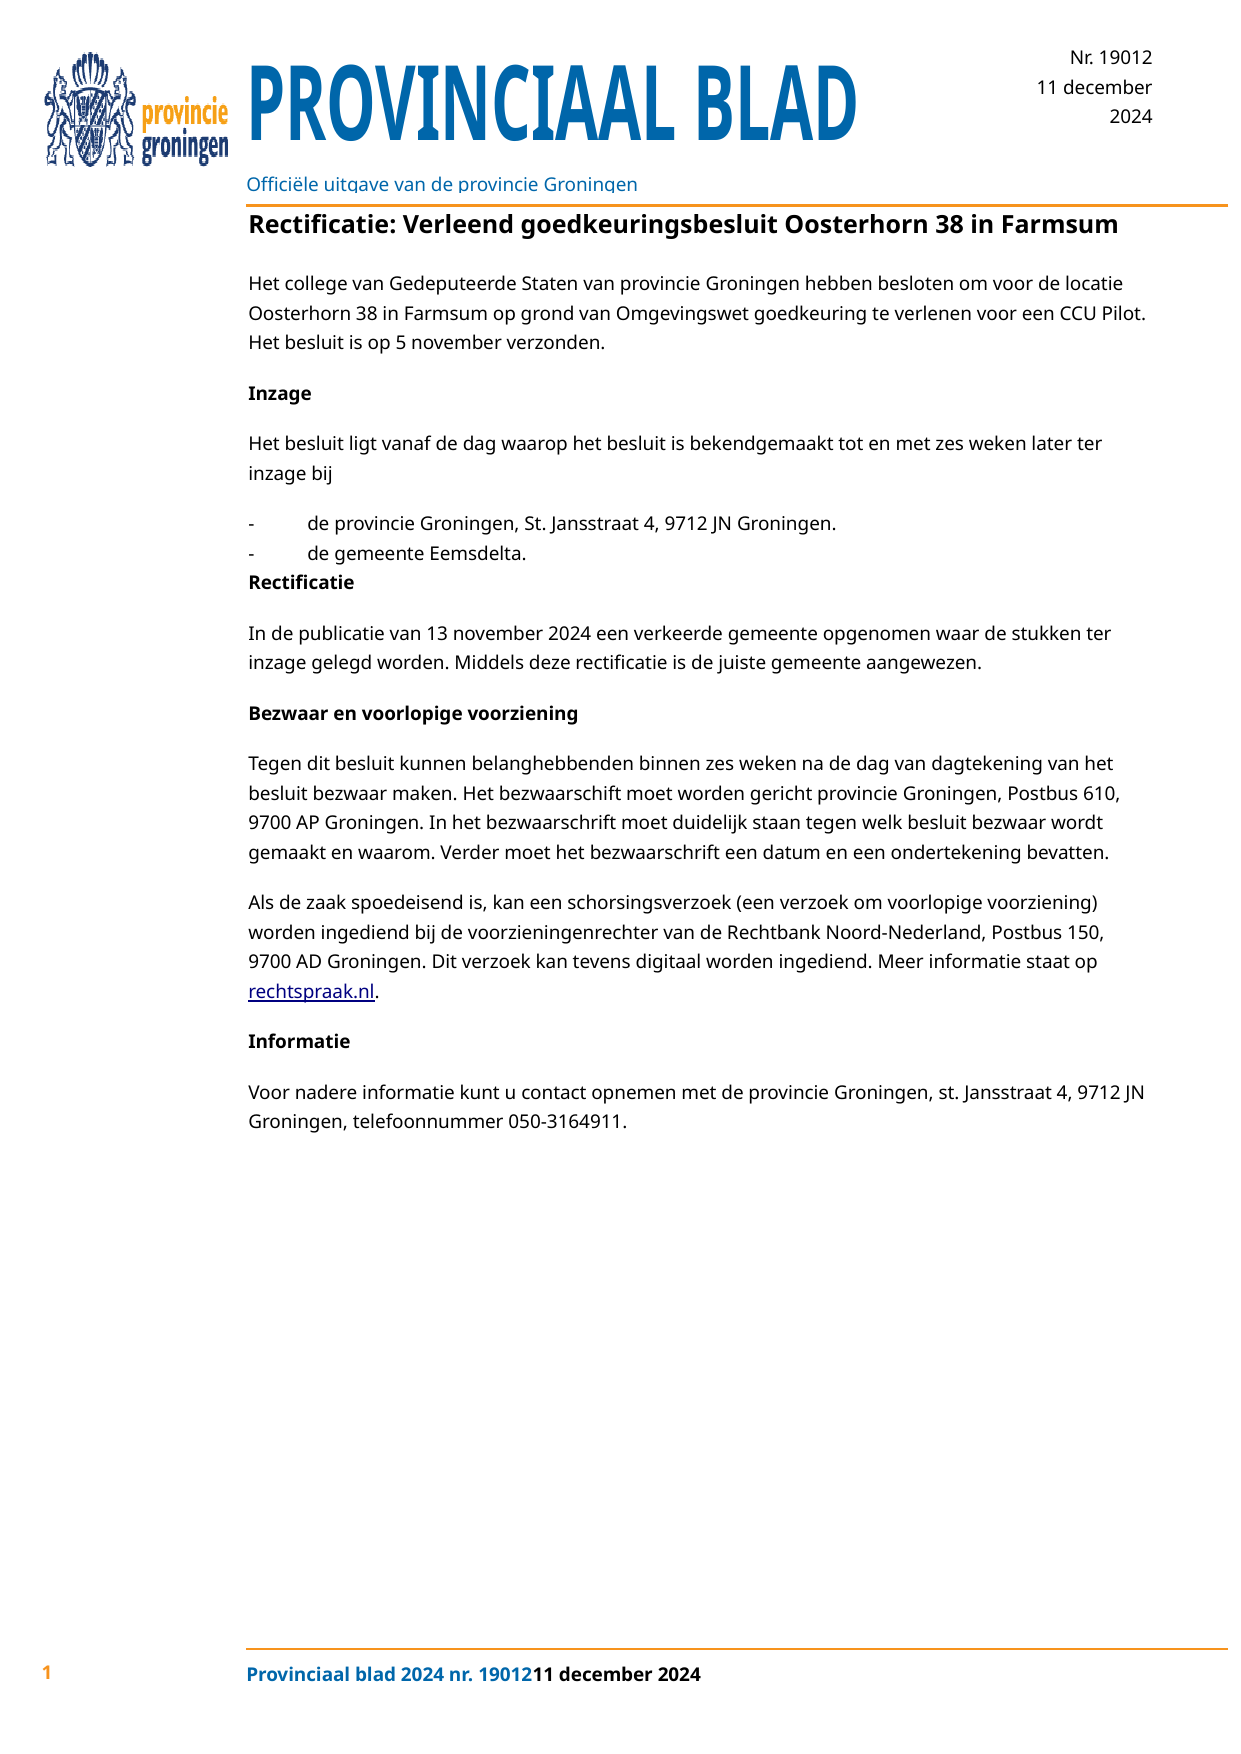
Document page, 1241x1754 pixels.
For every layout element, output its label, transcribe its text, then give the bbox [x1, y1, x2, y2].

list de gemeente Eemsdelta. [248, 540, 1152, 566]
list de provincie Groningen, St. Jansstraat 4, 9712 JN Groningen. [248, 510, 1152, 536]
text Voor nadere informatie kunt u contact opnemen met de provincie Groningen, st. Jansstraat 4, 9712 JN Groningen, telefoonnummer 050-3164911. [248, 1079, 1152, 1134]
text Rectificatie: Verleend goedkeuringsbesluit Oosterhorn 38 in Farmsum [248, 207, 1152, 241]
text In de publicatie van 13 november 2024 een verkeerde gemeente opgenomen waar de stukken ter inzage gelegd worden. Middels deze rectificatie is de juiste gemeente aangewezen. [248, 620, 1152, 675]
picture [41, 47, 231, 172]
text Rectificatie [248, 569, 1152, 595]
text Tegen dit besluit kunnen belanghebbenden binnen zes weken na de dag van dagtekening van het besluit bezwaar maken. Het bezwaarschift moet worden gericht provincie Groningen, Postbus 610, 9700 AP Groningen. In het bezwaarschrift moet duidelijk staan tegen welk besluit bezwaar wordt gemaakt en waarom. Verder moet het bezwaarschrift een datum en een ondertekening bevatten. [248, 750, 1152, 865]
text Informatie [248, 1029, 1152, 1054]
text Als de zaak spoedeisend is, kan een schorsingsverzoek (een verzoek om voorlopige voorziening) worden ingediend bij de voorzieningenrechter van de Rechtbank Noord-Nederland, Postbus 150, 9700 AD Groningen. Dit verzoek kan tevens digitaal worden ingediend. Meer informatie staat op rechtspraak.nl. [248, 889, 1152, 1004]
text Bezwaar en voorlopige voorziening [248, 700, 1152, 726]
text Het besluit ligt vanaf de dag waarop het besluit is bekendgemaakt tot en met zes weken later ter inzage bij [248, 430, 1152, 486]
text Inzage [248, 380, 1152, 406]
text Het college van Gedeputeerde Staten van provincie Groningen hebben besloten om voor de locatie Oosterhorn 38 in Farmsum op grond van Omgevingswet goedkeuring te verlenen voor een CCU Pilot. Het besluit is op 5 november verzonden. [248, 270, 1152, 355]
